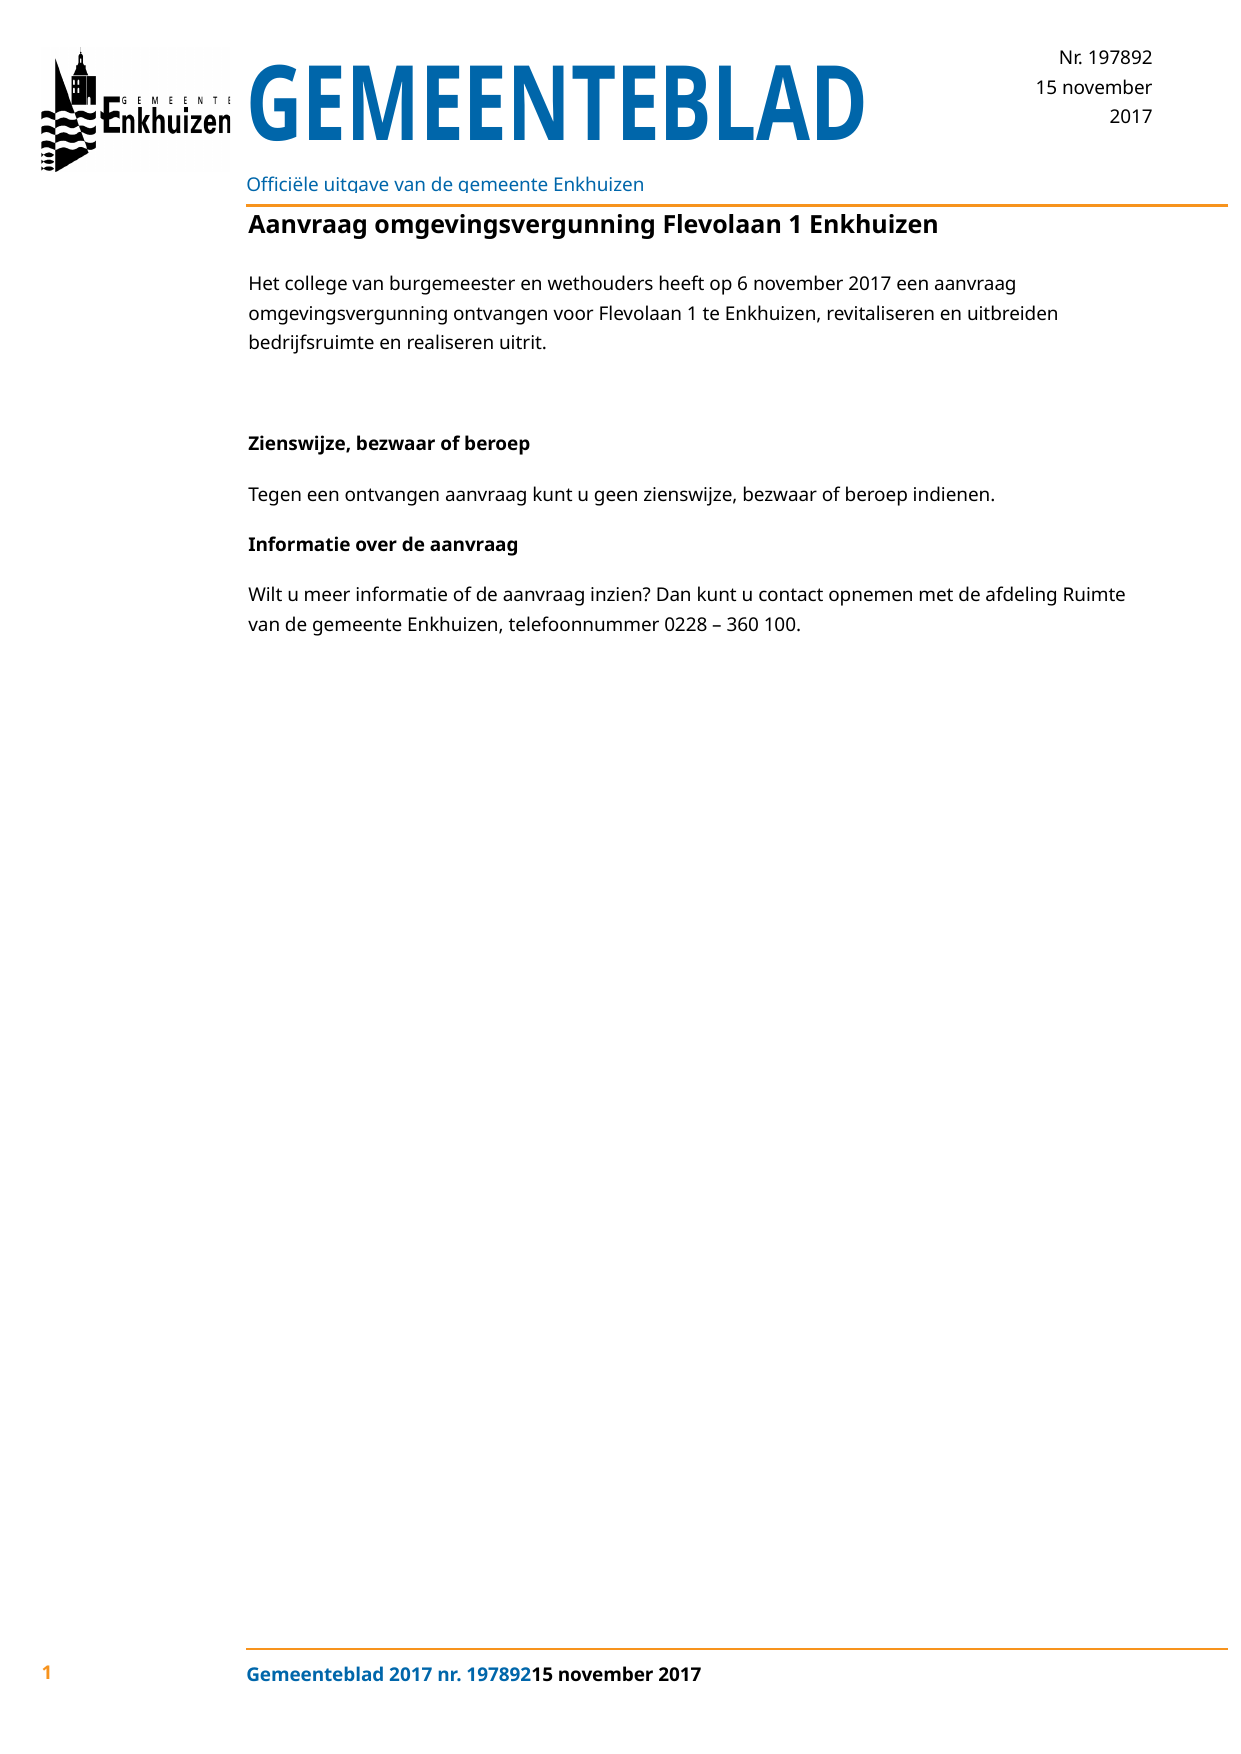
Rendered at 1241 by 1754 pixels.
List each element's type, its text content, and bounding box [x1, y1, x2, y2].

text Zienswijze, bezwaar of beroep [248, 430, 1152, 456]
text Aanvraag omgevingsvergunning Flevolaan 1 Enkhuizen [248, 207, 1152, 241]
text Het college van burgemeester en wethouders heeft op 6 november 2017 een aanvraag omgevingsvergunning ontvangen voor Flevolaan 1 te Enkhuizen, revitaliseren en uitbreiden bedrijfsruimte en realiseren uitrit. [248, 270, 1152, 355]
picture [41, 47, 231, 172]
text Tegen een ontvangen aanvraag kunt u geen zienswijze, bezwaar of beroep indienen. [248, 481, 1152, 506]
text Wilt u meer informatie of de aanvraag inzien? Dan kunt u contact opnemen met de afdeling Ruimte van de gemeente Enkhuizen, telefoonnummer 0228 – 360 100. [248, 582, 1152, 637]
text Informatie over de aanvraag [248, 531, 1152, 557]
